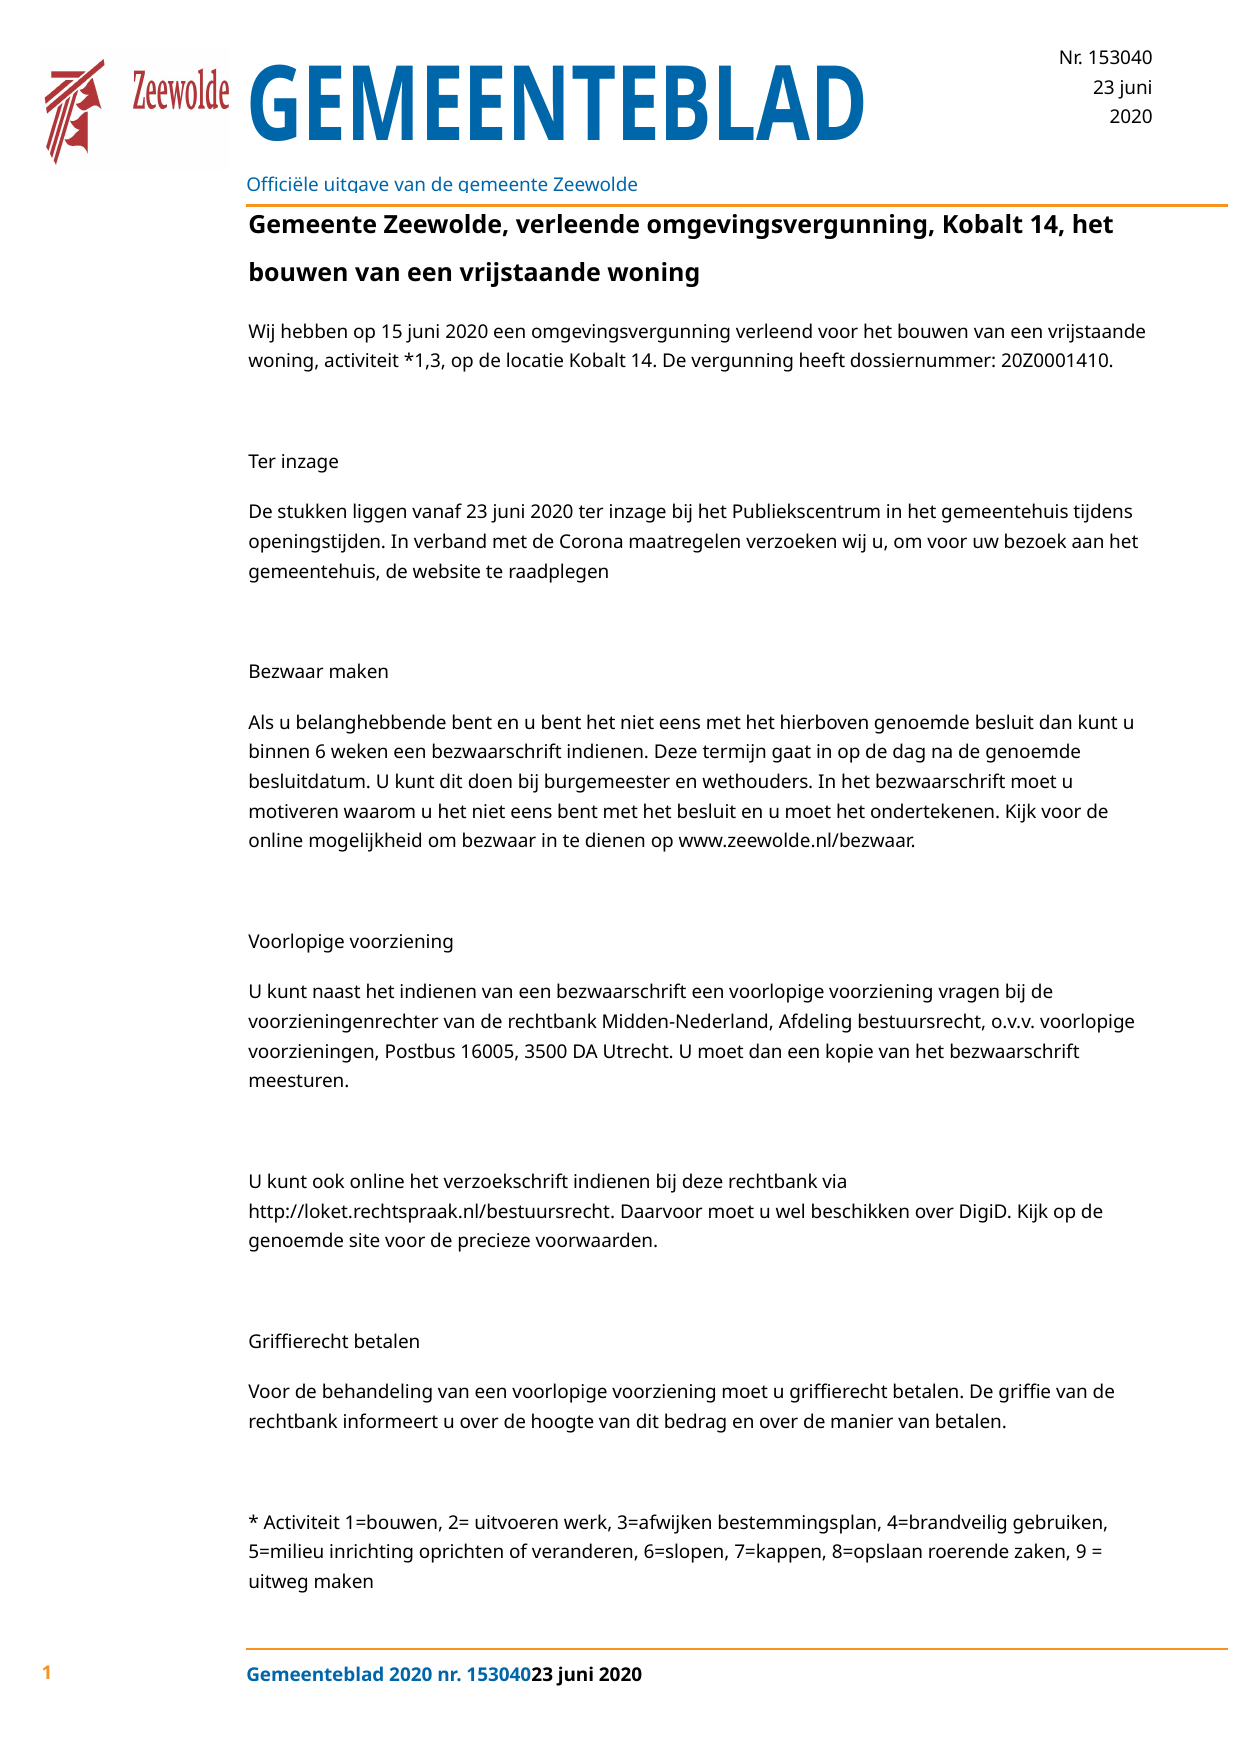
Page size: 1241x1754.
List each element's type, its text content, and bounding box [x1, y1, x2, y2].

text Voorlopige voorziening [248, 928, 1152, 954]
text Ter inzage [248, 448, 1152, 474]
text Als u belanghebbende bent en u bent het niet eens met het hierboven genoemde besluit dan kunt u binnen 6 weken een bezwaarschrift indienen. Deze termijn gaat in op de dag na de genoemde besluitdatum. U kunt dit doen bij burgemeester en wethouders. In het bezwaarschrift moet u motiveren waarom u het niet eens bent met het besluit en u moet het ondertekenen. Kijk voor de online mogelijkheid om bezwaar in te dienen op www.zeewolde.nl/bezwaar. [248, 709, 1152, 853]
text Voor de behandeling van een voorlopige voorziening moet u griffierecht betalen. De griffie van de rechtbank informeert u over de hoogte van dit bedrag en over de manier van betalen. [248, 1379, 1152, 1434]
text Bezwaar maken [248, 659, 1152, 684]
text De stukken liggen vanaf 23 juni 2020 ter inzage bij het Publiekscentrum in het gemeentehuis tijdens openingstijden. In verband met de Corona maatregelen verzoeken wij u, om voor uw bezoek aan het gemeentehuis, de website te raadplegen [248, 499, 1152, 584]
text Gemeente Zeewolde, verleende omgevingsvergunning, Kobalt 14, het bouwen van een vrijstaande woning [248, 207, 1152, 288]
text Wij hebben op 15 juni 2020 een omgevingsvergunning verleend voor het bouwen van een vrijstaande woning, activiteit *1,3, op de locatie Kobalt 14. De vergunning heeft dossiernummer: 20Z0001410. [248, 318, 1152, 373]
text * Activiteit 1=bouwen, 2= uitvoeren werk, 3=afwijken bestemmingsplan, 4=brandveilig gebruiken, 5=milieu inrichting oprichten of veranderen, 6=slopen, 7=kappen, 8=opslaan roerende zaken, 9 = uitweg maken [248, 1509, 1152, 1594]
picture [41, 47, 231, 172]
text Griffierecht betalen [248, 1328, 1152, 1354]
text U kunt naast het indienen van een bezwaarschrift een voorlopige voorziening vragen bij de voorzieningenrechter van de rechtbank Midden-Nederland, Afdeling bestuursrecht, o.v.v. voorlopige voorzieningen, Postbus 16005, 3500 DA Utrecht. U moet dan een kopie van het bezwaarschrift meesturen. [248, 979, 1152, 1093]
text U kunt ook online het verzoekschrift indienen bij deze rechtbank via http://loket.rechtspraak.nl/bestuursrecht. Daarvoor moet u wel beschikken over DigiD. Kijk op de genoemde site voor de precieze voorwaarden. [248, 1168, 1152, 1253]
